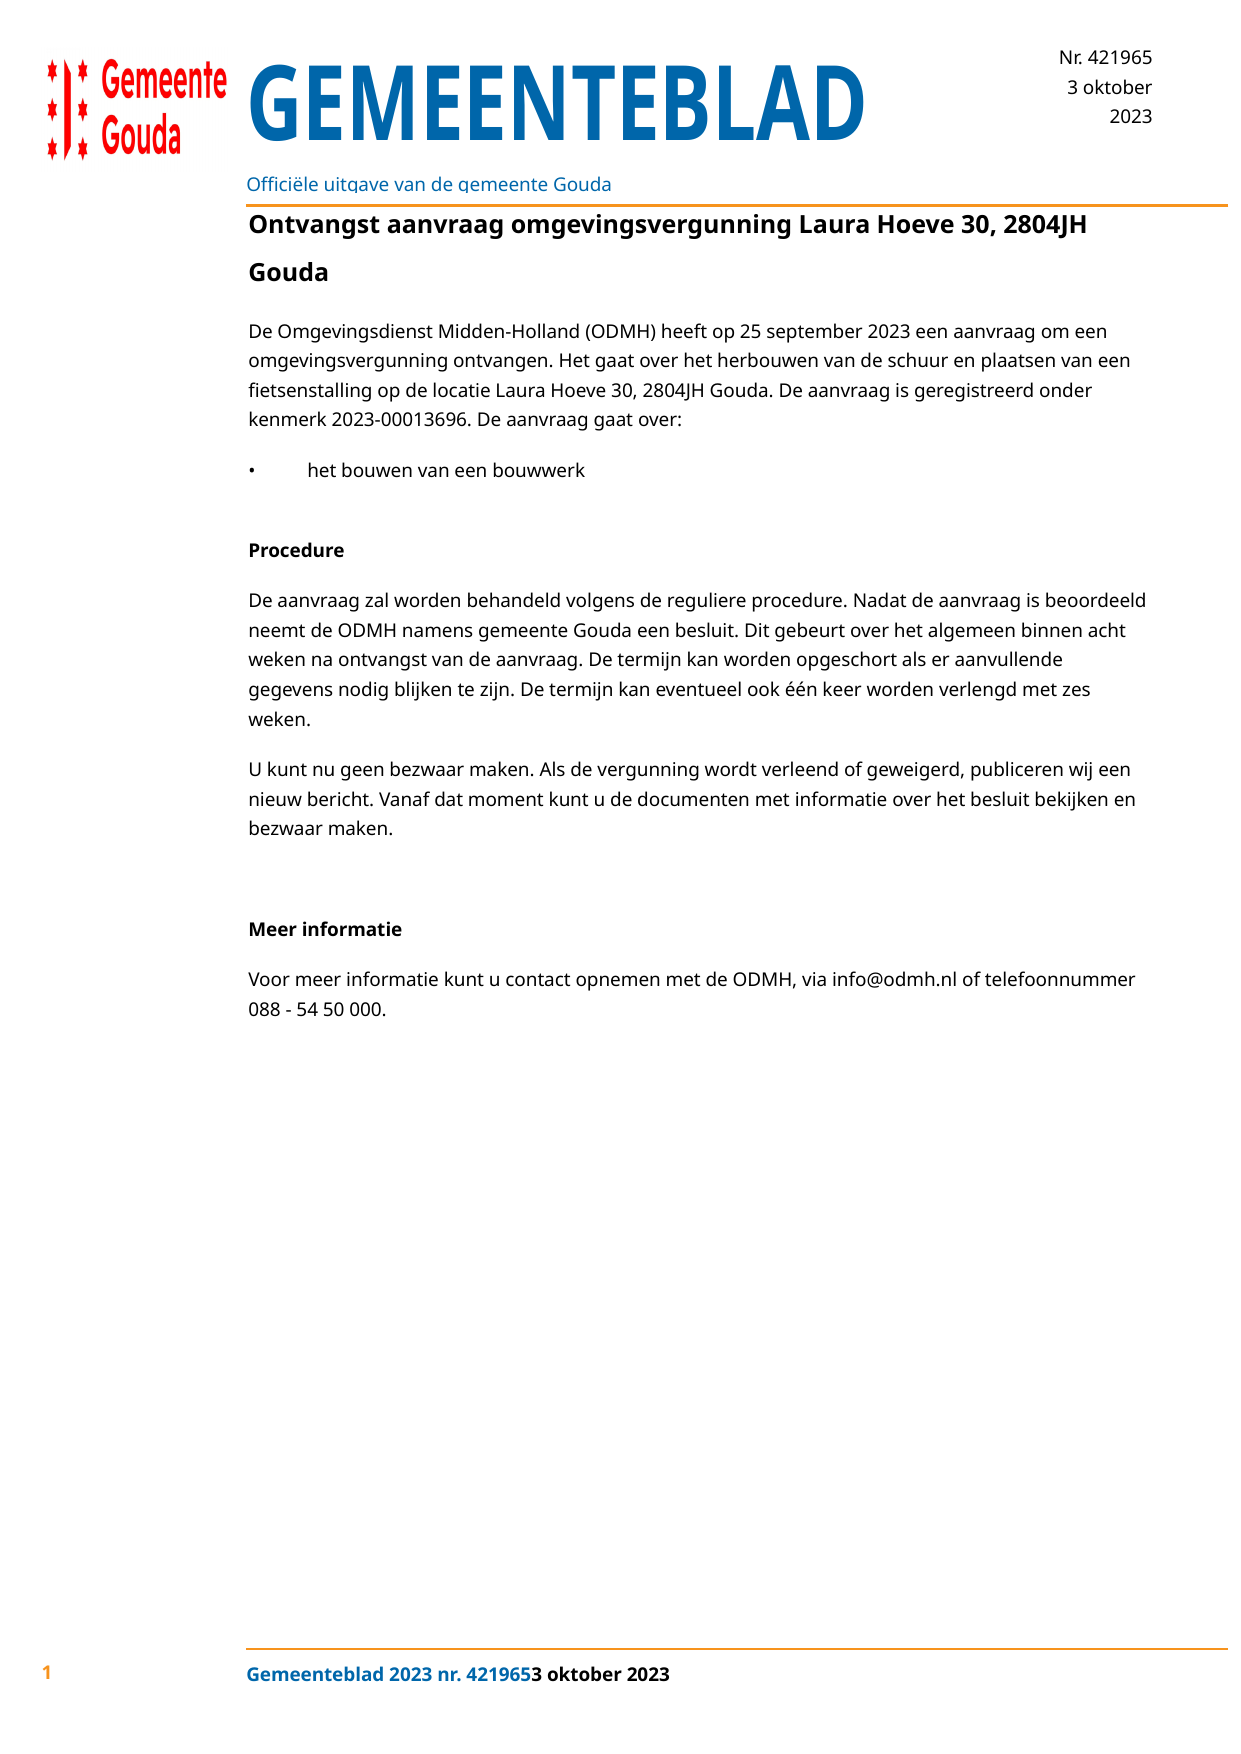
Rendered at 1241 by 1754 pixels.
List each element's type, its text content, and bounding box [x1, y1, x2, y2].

text U kunt nu geen bezwaar maken. Als de vergunning wordt verleend of geweigerd, publiceren wij een nieuw bericht. Vanaf dat moment kunt u de documenten met informatie over het besluit bekijken en bezwaar maken. [248, 756, 1152, 841]
text De Omgevingsdienst Midden-Holland (ODMH) heeft op 25 september 2023 een aanvraag om een omgevingsvergunning ontvangen. Het gaat over het herbouwen van de schuur en plaatsen van een fietsenstalling op de locatie Laura Hoeve 30, 2804JH Gouda. De aanvraag is geregistreerd onder kenmerk 2023-00013696. De aanvraag gaat over: [248, 318, 1152, 432]
text De aanvraag zal worden behandeld volgens de reguliere procedure. Nadat de aanvraag is beoordeeld neemt de ODMH namens gemeente Gouda een besluit. Dit gebeurt over het algemeen binnen acht weken na ontvangst van de aanvraag. De termijn kan worden opgeschort als er aanvullende gegevens nodig blijken te zijn. De termijn kan eventueel ook één keer worden verlengd met zes weken. [248, 587, 1152, 732]
picture [41, 47, 231, 172]
text Meer informatie [248, 916, 1152, 942]
text Ontvangst aanvraag omgevingsvergunning Laura Hoeve 30, 2804JH Gouda [248, 207, 1152, 288]
text Voor meer informatie kunt u contact opnemen met de ODMH, via info@odmh.nl of telefoonnummer 088 - 54 50 000. [248, 967, 1152, 1022]
list het bouwen van een bouwwerk [248, 457, 1152, 483]
text Procedure [248, 537, 1152, 563]
